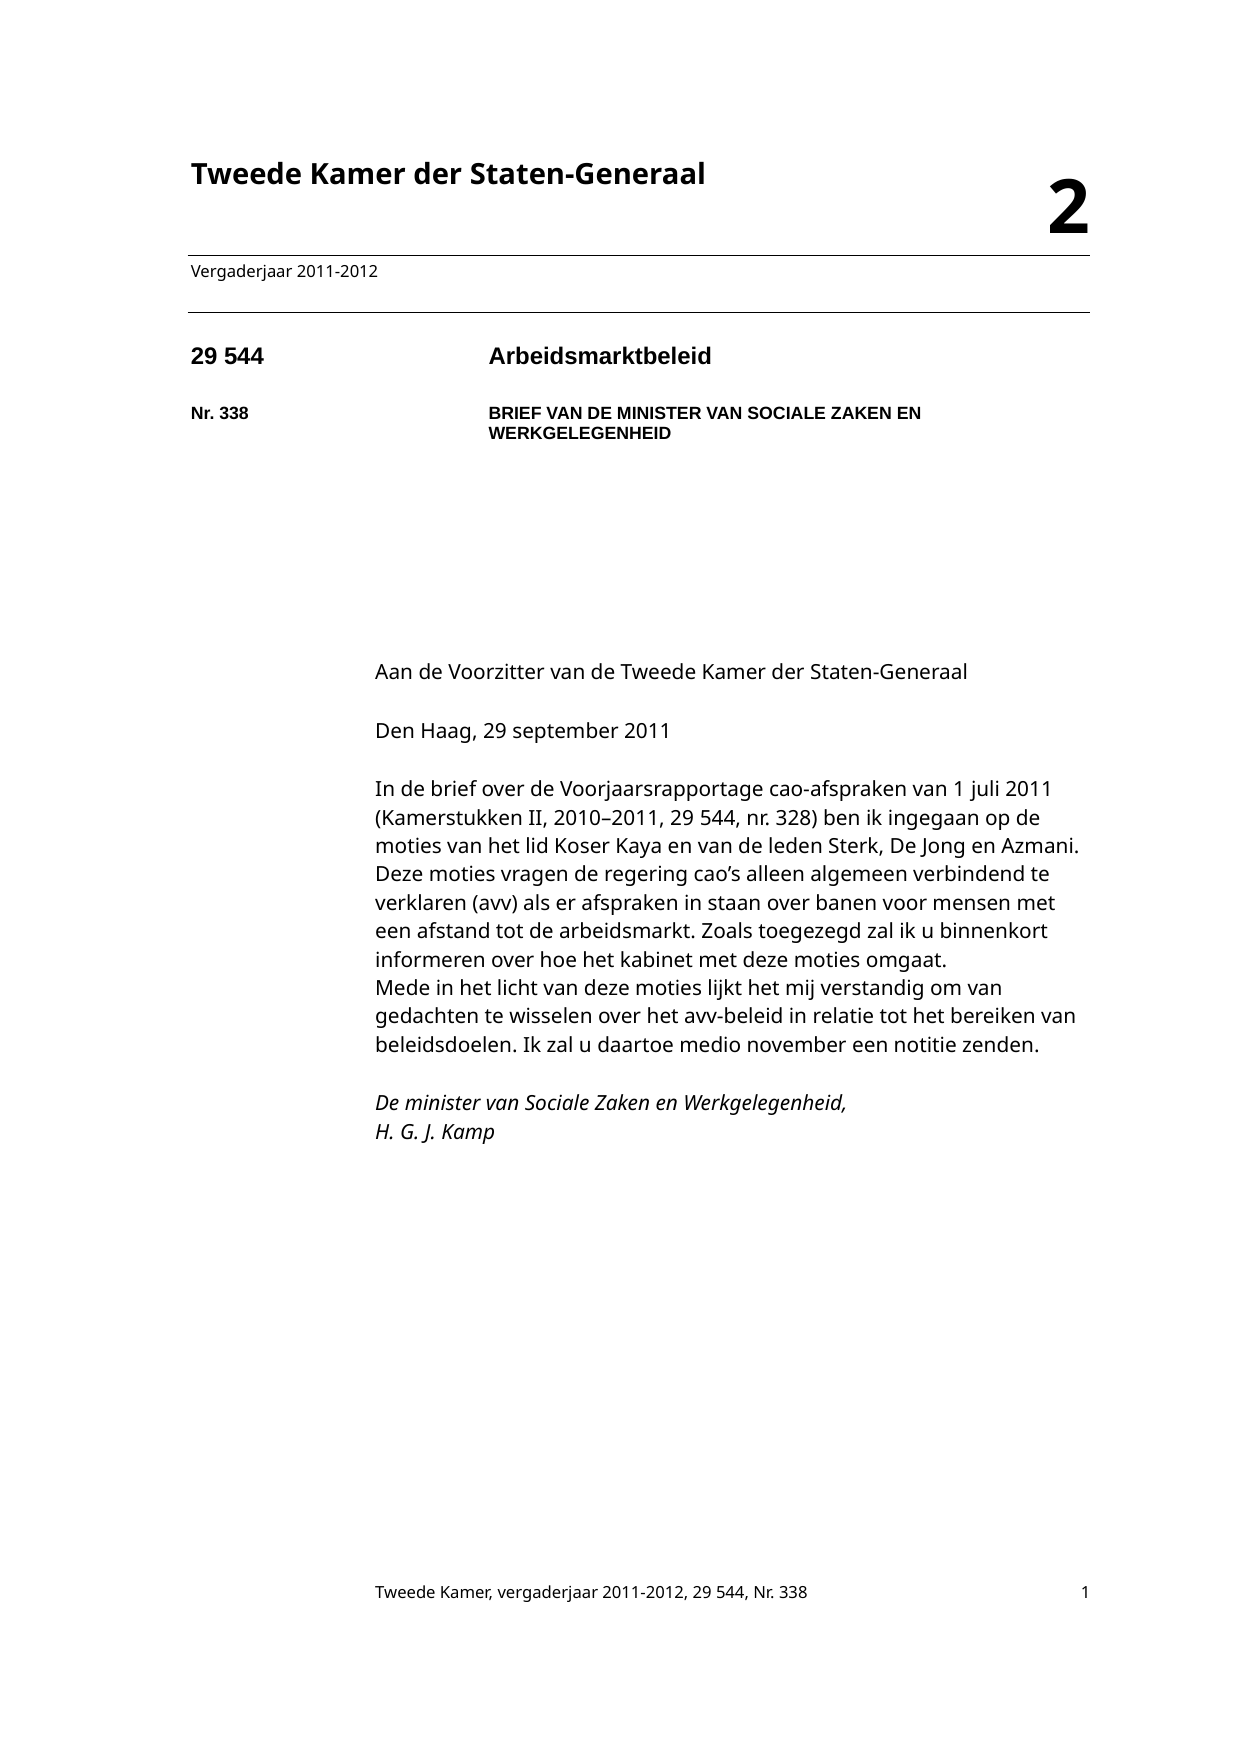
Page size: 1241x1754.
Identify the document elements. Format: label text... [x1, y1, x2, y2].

text Aan de Voorzitter van de Tweede Kamer der Staten-Generaal [375, 657, 1090, 686]
table_cell [485, 256, 1090, 312]
table_header Tweede Kamer der Staten-Generaal [188, 150, 909, 255]
text Mede in het licht van deze moties lijkt het mij verstandig om van gedachten te wisselen over het avv-beleid in relatie tot het bereiken van beleidsdoelen. Ik zal u daartoe medio november een notitie zenden. [375, 973, 1090, 1058]
text In de brief over de Voorjaarsrapportage cao-afspraken van 1 juli 2011 (Kamerstukken II, 2010–2011, 29 544, nr. 328) ben ik ingegaan op de moties van het lid Koser Kaya en van de leden Sterk, De Jong en Azmani. Deze moties vragen de regering cao’s alleen algemeen verbindend te verklaren (avv) als er afspraken in staan over banen voor mensen met een afstand tot de arbeidsmarkt. Zoals toegezegd zal ik u binnenkort informeren over hoe het kabinet met deze moties omgaat. [375, 774, 1090, 973]
text De minister van Sociale Zaken en Werkgelegenheid, [375, 1088, 1090, 1117]
table_cell Vergaderjaar 2011-2012 [188, 256, 485, 312]
table_cell Nr. 338 [188, 399, 485, 539]
table_cell BRIEF VAN DE MINISTER VAN SOCIALE ZAKEN EN WERKGELEGENHEID [485, 399, 1090, 539]
text Den Haag, 29 september 2011 [375, 716, 1090, 744]
table_cell Arbeidsmarktbeleid [485, 339, 1090, 399]
table_header 2 [910, 150, 1090, 255]
table_cell [188, 313, 485, 339]
text H. G. J. Kamp [375, 1117, 1090, 1145]
table_cell 29 544 [188, 339, 485, 399]
table_cell [485, 313, 1090, 339]
